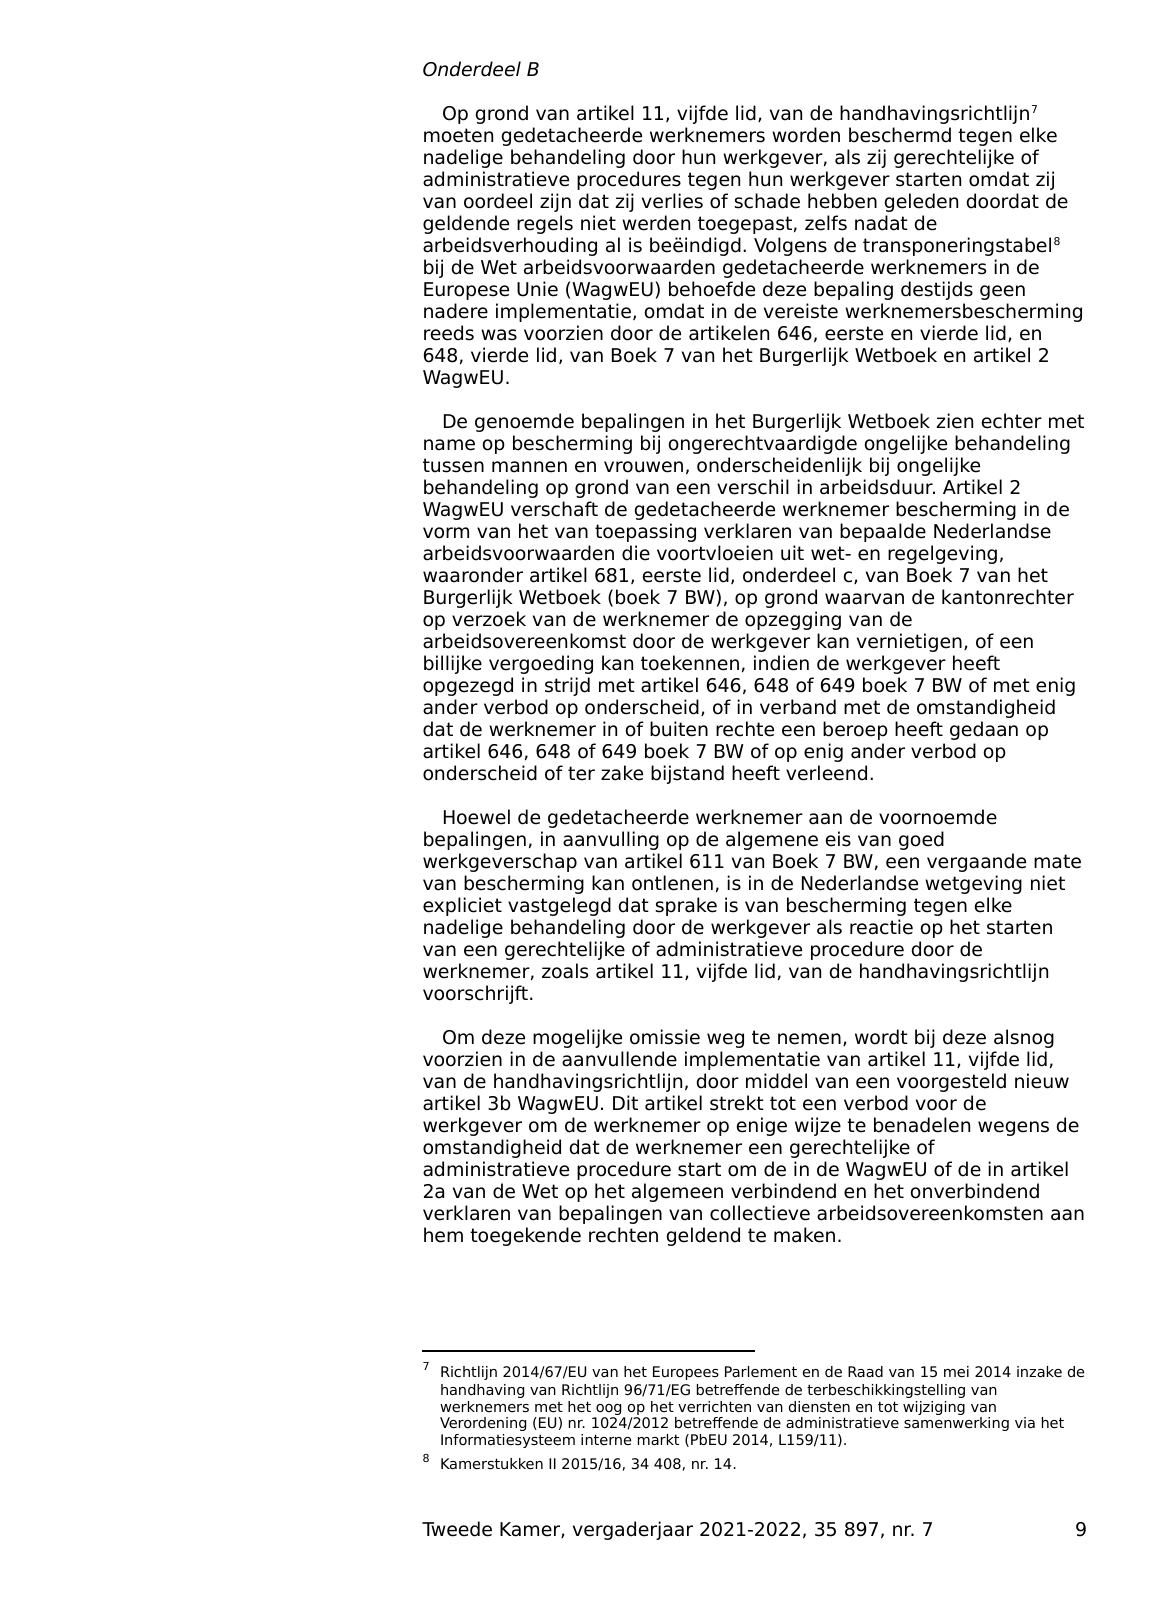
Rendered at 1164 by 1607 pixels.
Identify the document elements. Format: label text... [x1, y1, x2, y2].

text Op grond van artikel 11, vijfde lid, van de handhavingsrichtlijn moeten gedetacheerde werknemers worden beschermd tegen elke nadelige behandeling door hun werkgever, als zij gerechtelijke of administratieve procedures tegen hun werkgever starten omdat zij van oordeel zijn dat zij verlies of schade hebben geleden doordat de geldende regels niet werden toegepast, zelfs nadat de arbeidsverhouding al is beëindigd. Volgens de transponeringstabel bij de Wet arbeidsvoorwaarden gedetacheerde werknemers in de Europese Unie (WagwEU) behoefde deze bepaling destijds geen nadere implementatie, omdat in de vereiste werknemersbescherming reeds was voorzien door de artikelen 646, eerste en vierde lid, en 648, vierde lid, van Boek 7 van het Burgerlijk Wetboek en artikel 2 WagwEU. [422, 103, 1087, 389]
subtitle Onderdeel B [422, 59, 1087, 81]
text Kamerstukken II 2015/16, 34 408, nr. 14. [422, 1452, 1087, 1474]
text De genoemde bepalingen in het Burgerlijk Wetboek zien echter met name op bescherming bij ongerechtvaardigde ongelijke behandeling tussen mannen en vrouwen, onderscheidenlijk bij ongelijke behandeling op grond van een verschil in arbeidsduur. Artikel 2 WagwEU verschaft de gedetacheerde werknemer bescherming in de vorm van het van toepassing verklaren van bepaalde Nederlandse arbeidsvoorwaarden die voortvloeien uit wet- en regelgeving, waaronder artikel 681, eerste lid, onderdeel c, van Boek 7 van het Burgerlijk Wetboek (boek 7 BW), op grond waarvan de kantonrechter op verzoek van de werknemer de opzegging van de arbeidsovereenkomst door de werkgever kan vernietigen, of een billijke vergoeding kan toekennen, indien de werkgever heeft opgezegd in strijd met artikel 646, 648 of 649 boek 7 BW of met enig ander verbod op onderscheid, of in verband met de omstandigheid dat de werknemer in of buiten rechte een beroep heeft gedaan op artikel 646, 648 of 649 boek 7 BW of op enig ander verbod op onderscheid of ter zake bijstand heeft verleend. [422, 411, 1087, 785]
text Hoewel de gedetacheerde werknemer aan de voornoemde bepalingen, in aanvulling op de algemene eis van goed werkgeverschap van artikel 611 van Boek 7 BW, een vergaande mate van bescherming kan ontlenen, is in de Nederlandse wetgeving niet expliciet vastgelegd dat sprake is van bescherming tegen elke nadelige behandeling door de werkgever als reactie op het starten van een gerechtelijke of administratieve procedure door de werknemer, zoals artikel 11, vijfde lid, van de handhavingsrichtlijn voorschrijft. [422, 807, 1087, 1005]
text Om deze mogelijke omissie weg te nemen, wordt bij deze alsnog voorzien in de aanvullende implementatie van artikel 11, vijfde lid, van de handhavingsrichtlijn, door middel van een voorgesteld nieuw artikel 3b WagwEU. Dit artikel strekt tot een verbod voor de werkgever om de werknemer op enige wijze te benadelen wegens de omstandigheid dat de werknemer een gerechtelijke of administratieve procedure start om de in de WagwEU of de in artikel 2a van de Wet op het algemeen verbindend en het onverbindend verklaren van bepalingen van collectieve arbeidsovereenkomsten aan hem toegekende rechten geldend te maken. [422, 1027, 1087, 1247]
text Richtlijn 2014/67/EU van het Europees Parlement en de Raad van 15 mei 2014 inzake de handhaving van Richtlijn 96/71/EG betreffende de terbeschikkingstelling van werknemers met het oog op het verrichten van diensten en tot wijziging van Verordening (EU) nr. 1024/2012 betreffende de administratieve samenwerking via het Informatiesysteem interne markt (PbEU 2014, L159/11). [422, 1360, 1087, 1449]
